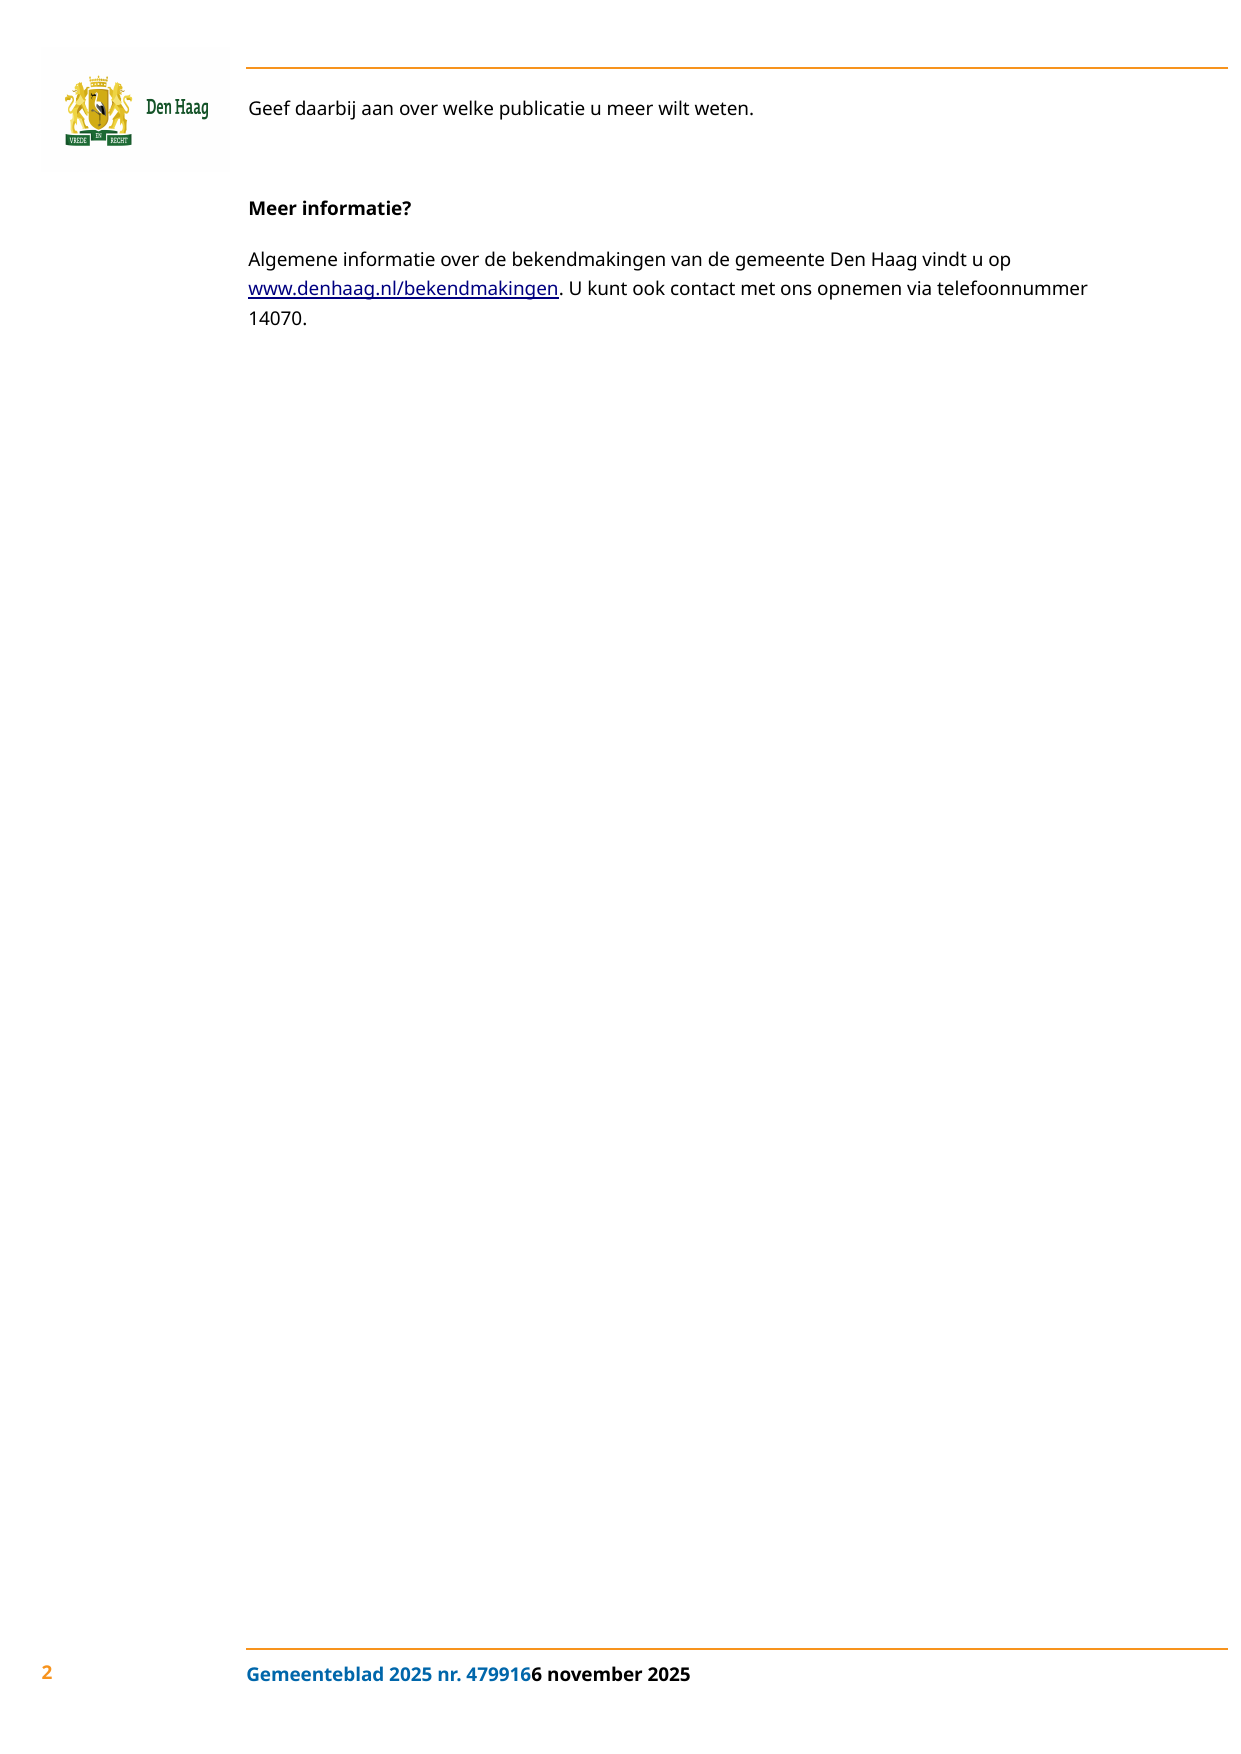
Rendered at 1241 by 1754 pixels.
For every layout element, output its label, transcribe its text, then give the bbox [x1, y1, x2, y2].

text Meer informatie? [248, 196, 1152, 221]
text Algemene informatie over de bekendmakingen van de gemeente Den Haag vindt u op www.denhaag.nl/bekendmakingen. U kunt ook contact met ons opnemen via telefoonnummer 14070. [248, 246, 1152, 331]
picture [41, 47, 231, 172]
text Geef daarbij aan over welke publicatie u meer wilt weten. [248, 95, 1152, 121]
